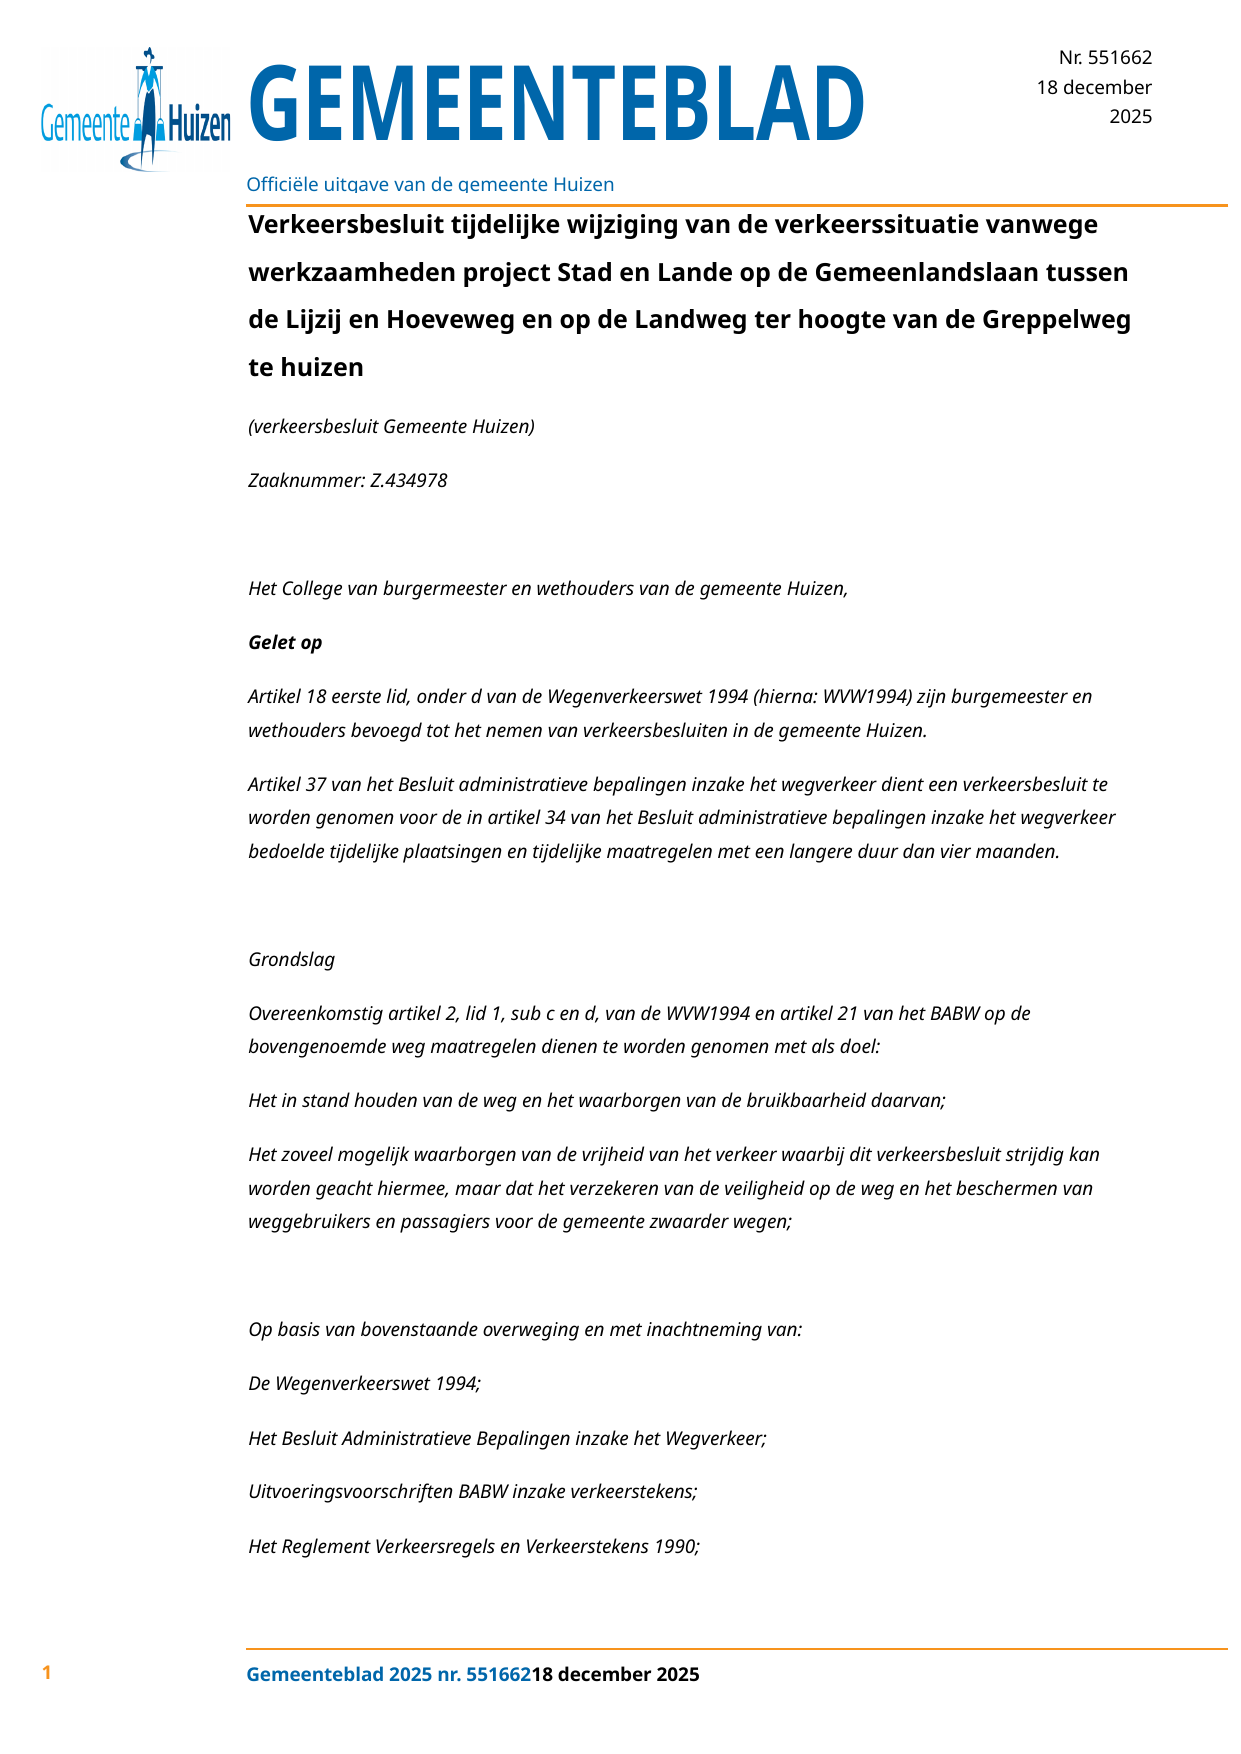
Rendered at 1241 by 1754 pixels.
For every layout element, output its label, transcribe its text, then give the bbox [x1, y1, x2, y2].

text Het Reglement Verkeersregels en Verkeerstekens 1990; [248, 1533, 1152, 1558]
text Uitvoeringsvoorschriften BABW inzake verkeerstekens; [248, 1479, 1152, 1504]
picture [41, 47, 231, 172]
text Op basis van bovenstaande overweging en met inachtneming van: [248, 1317, 1152, 1342]
text Overeenkomstig artikel 2, lid 1, sub c en d, van de WVW1994 en artikel 21 van het BABW op de bovengenoemde weg maatregelen dienen te worden genomen met als doel: [248, 1000, 1152, 1059]
text Zaaknummer: Z.434978 [248, 467, 1152, 493]
text De Wegenverkeerswet 1994; [248, 1371, 1152, 1396]
text Verkeersbesluit tijdelijke wijziging van de verkeerssituatie vanwege werkzaamheden project Stad en Lande op de Gemeenlandslaan tussen de Lijzij en Hoeveweg en op de Landweg ter hoogte van de Greppelweg te huizen [248, 207, 1152, 384]
text Artikel 37 van het Besluit administratieve bepalingen inzake het wegverkeer dient een verkeersbesluit te worden genomen voor de in artikel 34 van het Besluit administratieve bepalingen inzake het wegverkeer bedoelde tijdelijke plaatsingen en tijdelijke maatregelen met een langere duur dan vier maanden. [248, 771, 1152, 863]
text Het in stand houden van de weg en het waarborgen van de bruikbaarheid daarvan; [248, 1087, 1152, 1113]
text (verkeersbesluit Gemeente Huizen) [248, 413, 1152, 439]
text Gelet op [248, 629, 1152, 655]
text Het zoveel mogelijk waarborgen van de vrijheid van het verkeer waarbij dit verkeersbesluit strijdig kan worden geacht hiermee, maar dat het verzekeren van de veiligheid op de weg en het beschermen van weggebruikers en passagiers voor de gemeente zwaarder wegen; [248, 1142, 1152, 1234]
text Het Besluit Administratieve Bepalingen inzake het Wegverkeer; [248, 1425, 1152, 1450]
text Grondslag [248, 946, 1152, 972]
text Artikel 18 eerste lid, onder d van de Wegenverkeerswet 1994 (hierna: WVW1994) zijn burgemeester en wethouders bevoegd tot het nemen van verkeersbesluiten in de gemeente Huizen. [248, 683, 1152, 743]
text Het College van burgermeester en wethouders van de gemeente Huizen, [248, 575, 1152, 601]
